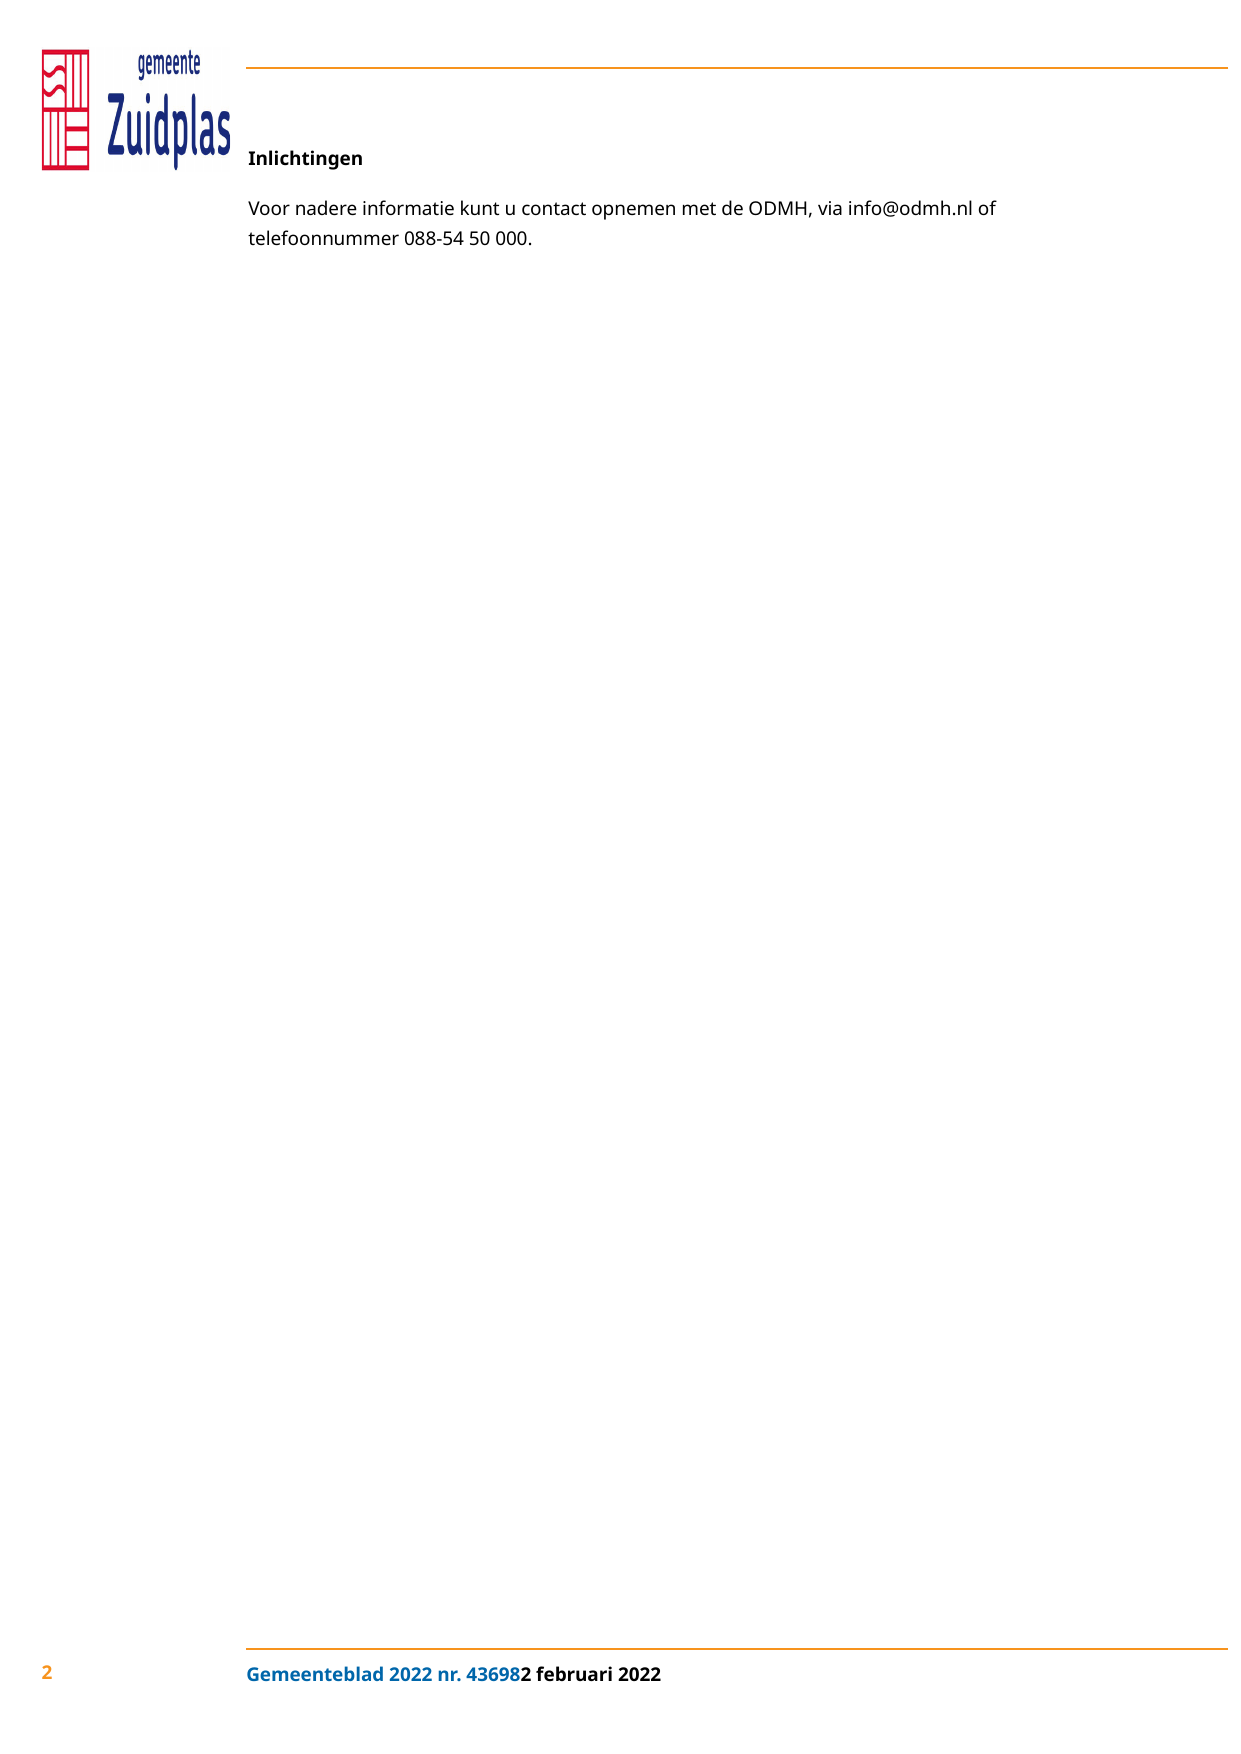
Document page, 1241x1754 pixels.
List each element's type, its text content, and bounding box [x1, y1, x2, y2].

picture [41, 47, 231, 172]
text Voor nadere informatie kunt u contact opnemen met de ODMH, via info@odmh.nl of telefoonnummer 088-54 50 000. [248, 196, 1152, 251]
text Inlichtingen [248, 145, 1152, 171]
